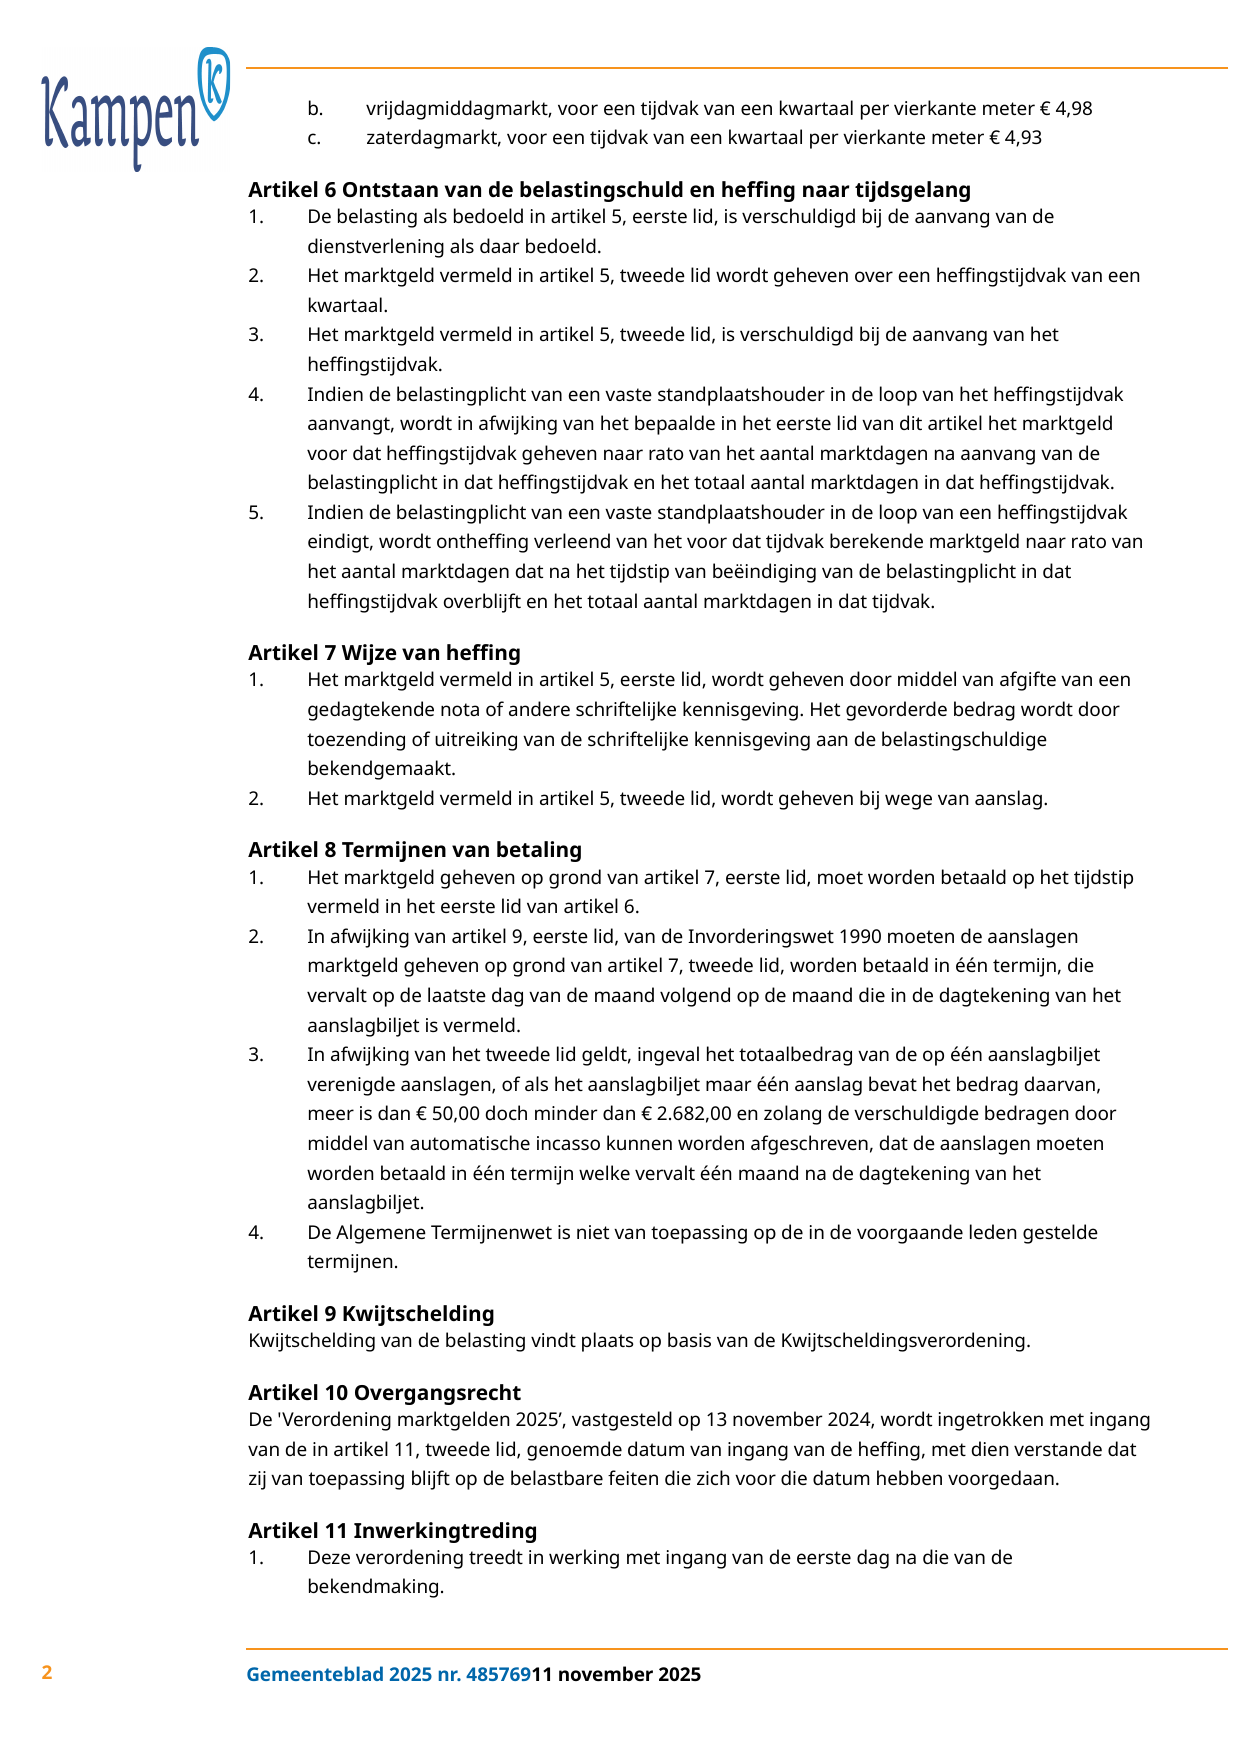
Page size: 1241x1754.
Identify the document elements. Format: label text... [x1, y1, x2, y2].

text Artikel 7 Wijze van heffing [248, 638, 1152, 667]
list De Algemene Termijnenwet is niet van toepassing op de in de voorgaande leden gestelde termijnen. [248, 1219, 1152, 1274]
text Artikel 10 Overgangsrecht [248, 1378, 1152, 1406]
text Artikel 11 Inwerkingtreding [248, 1516, 1152, 1544]
list De belasting als bedoeld in artikel 5, eerste lid, is verschuldigd bij de aanvang van de dienstverlening als daar bedoeld. [248, 203, 1152, 258]
text Artikel 8 Termijnen van betaling [248, 835, 1152, 864]
text Artikel 6 Ontstaan van de belastingschuld en heffing naar tijdsgelang [248, 175, 1152, 203]
list Het marktgeld vermeld in artikel 5, eerste lid, wordt geheven door middel van afgifte van een gedagtekende nota of andere schriftelijke kennisgeving. Het gevorderde bedrag wordt door toezending of uitreiking van de schriftelijke kennisgeving aan de belastingschuldige bekendgemaakt. [248, 667, 1152, 781]
list Het marktgeld vermeld in artikel 5, tweede lid, is verschuldigd bij de aanvang van het heffingstijdvak. [248, 322, 1152, 377]
list Het marktgeld geheven op grond van artikel 7, eerste lid, moet worden betaald op het tijdstip vermeld in het eerste lid van artikel 6. [248, 864, 1152, 919]
list Het marktgeld vermeld in artikel 5, tweede lid wordt geheven over een heffingstijdvak van een kwartaal. [248, 262, 1152, 318]
list Indien de belastingplicht van een vaste standplaatshouder in de loop van het heffingstijdvak aanvangt, wordt in afwijking van het bepaalde in het eerste lid van dit artikel het marktgeld voor dat heffingstijdvak geheven naar rato van het aantal marktdagen na aanvang van de belastingplicht in dat heffingstijdvak en het totaal aantal marktdagen in dat heffingstijdvak. [248, 381, 1152, 495]
picture [41, 47, 231, 172]
list Het marktgeld vermeld in artikel 5, tweede lid, wordt geheven bij wege van aanslag. [248, 785, 1152, 811]
text Kwijtschelding van de belasting vindt plaats op basis van de Kwijtscheldingsverordening. [248, 1327, 1152, 1353]
list vrijdagmiddagmarkt, voor een tijdvak van een kwartaal per vierkante meter € 4,98 [307, 95, 1152, 121]
list In afwijking van artikel 9, eerste lid, van de Invorderingswet 1990 moeten de aanslagen marktgeld geheven op grond van artikel 7, tweede lid, worden betaald in één termijn, die vervalt op de laatste dag van de maand volgend op de maand die in de dagtekening van het aanslagbiljet is vermeld. [248, 923, 1152, 1037]
text De 'Verordening marktgelden 2025’, vastgesteld op 13 november 2024, wordt ingetrokken met ingang van de in artikel 11, tweede lid, genoemde datum van ingang van de heffing, met dien verstande dat zij van toepassing blijft op de belastbare feiten die zich voor die datum hebben voorgedaan. [248, 1406, 1152, 1491]
list zaterdagmarkt, voor een tijdvak van een kwartaal per vierkante meter € 4,93 [307, 124, 1152, 150]
text Artikel 9 Kwijtschelding [248, 1299, 1152, 1327]
list Indien de belastingplicht van een vaste standplaatshouder in de loop van een heffingstijdvak eindigt, wordt ontheffing verleend van het voor dat tijdvak berekende marktgeld naar rato van het aantal marktdagen dat na het tijdstip van beëindiging van de belastingplicht in dat heffingstijdvak overblijft en het totaal aantal marktdagen in dat tijdvak. [248, 499, 1152, 613]
list In afwijking van het tweede lid geldt, ingeval het totaalbedrag van de op één aanslagbiljet verenigde aanslagen, of als het aanslagbiljet maar één aanslag bevat het bedrag daarvan, meer is dan € 50,00 doch minder dan € 2.682,00 en zolang de verschuldigde bedragen door middel van automatische incasso kunnen worden afgeschreven, dat de aanslagen moeten worden betaald in één termijn welke vervalt één maand na de dagtekening van het aanslagbiljet. [248, 1041, 1152, 1215]
list Deze verordening treedt in werking met ingang van de eerste dag na die van de bekendmaking. [248, 1544, 1152, 1599]
